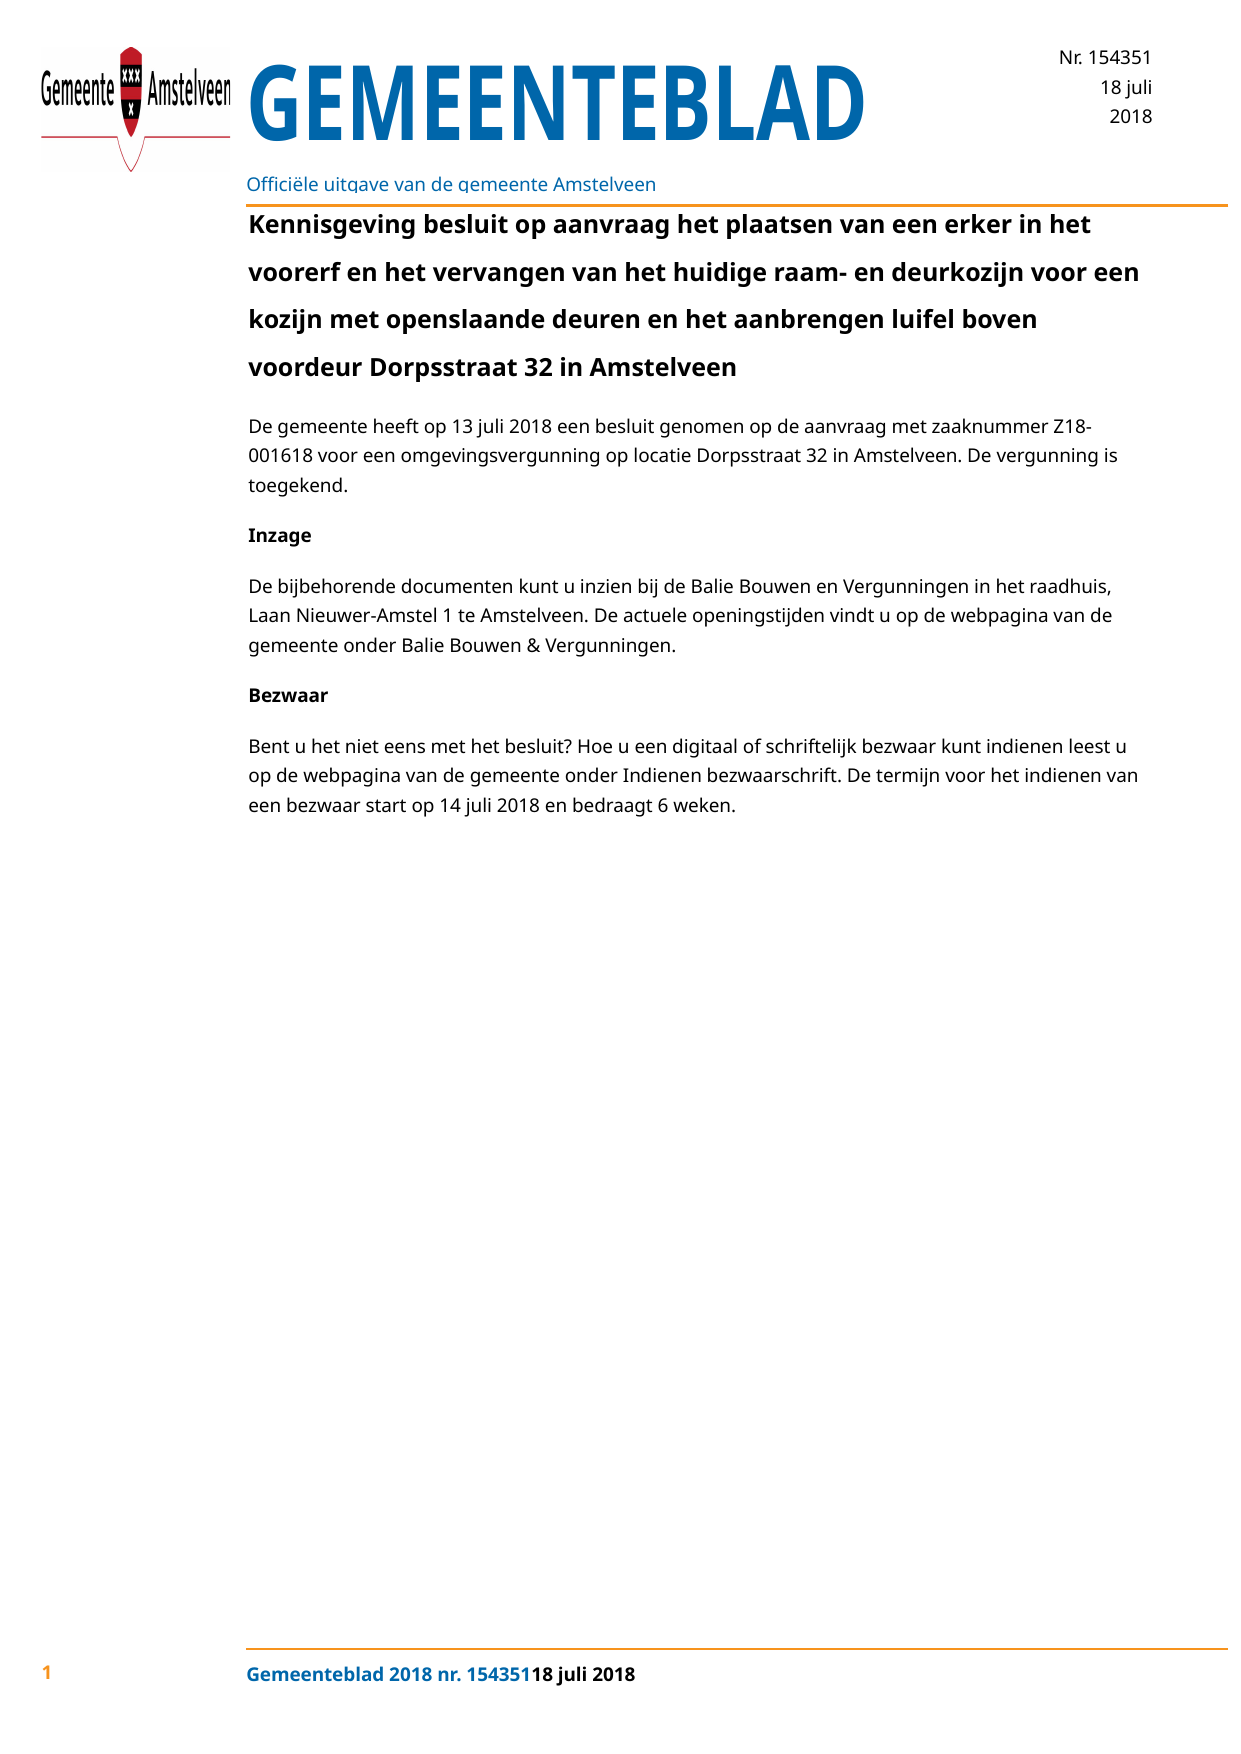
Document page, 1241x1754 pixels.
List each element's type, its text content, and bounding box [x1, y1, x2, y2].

text De gemeente heeft op 13 juli 2018 een besluit genomen op de aanvraag met zaaknummer Z18-001618 voor een omgevingsvergunning op locatie Dorpsstraat 32 in Amstelveen. De vergunning is toegekend. [248, 413, 1152, 498]
text Kennisgeving besluit op aanvraag het plaatsen van een erker in het voorerf en het vervangen van het huidige raam- en deurkozijn voor een kozijn met openslaande deuren en het aanbrengen luifel boven voordeur Dorpsstraat 32 in Amstelveen [248, 207, 1152, 384]
text De bijbehorende documenten kunt u inzien bij de Balie Bouwen en Vergunningen in het raadhuis, Laan Nieuwer-Amstel 1 te Amstelveen. De actuele openingstijden vindt u op de webpagina van de gemeente onder Balie Bouwen & Vergunningen. [248, 573, 1152, 658]
text Bent u het niet eens met het besluit? Hoe u een digitaal of schriftelijk bezwaar kunt indienen leest u op de webpagina van de gemeente onder Indienen bezwaarschrift. De termijn voor het indienen van een bezwaar start op 14 juli 2018 en bedraagt 6 weken. [248, 733, 1152, 818]
text Inzage [248, 523, 1152, 548]
picture [41, 47, 231, 172]
text Bezwaar [248, 683, 1152, 708]
